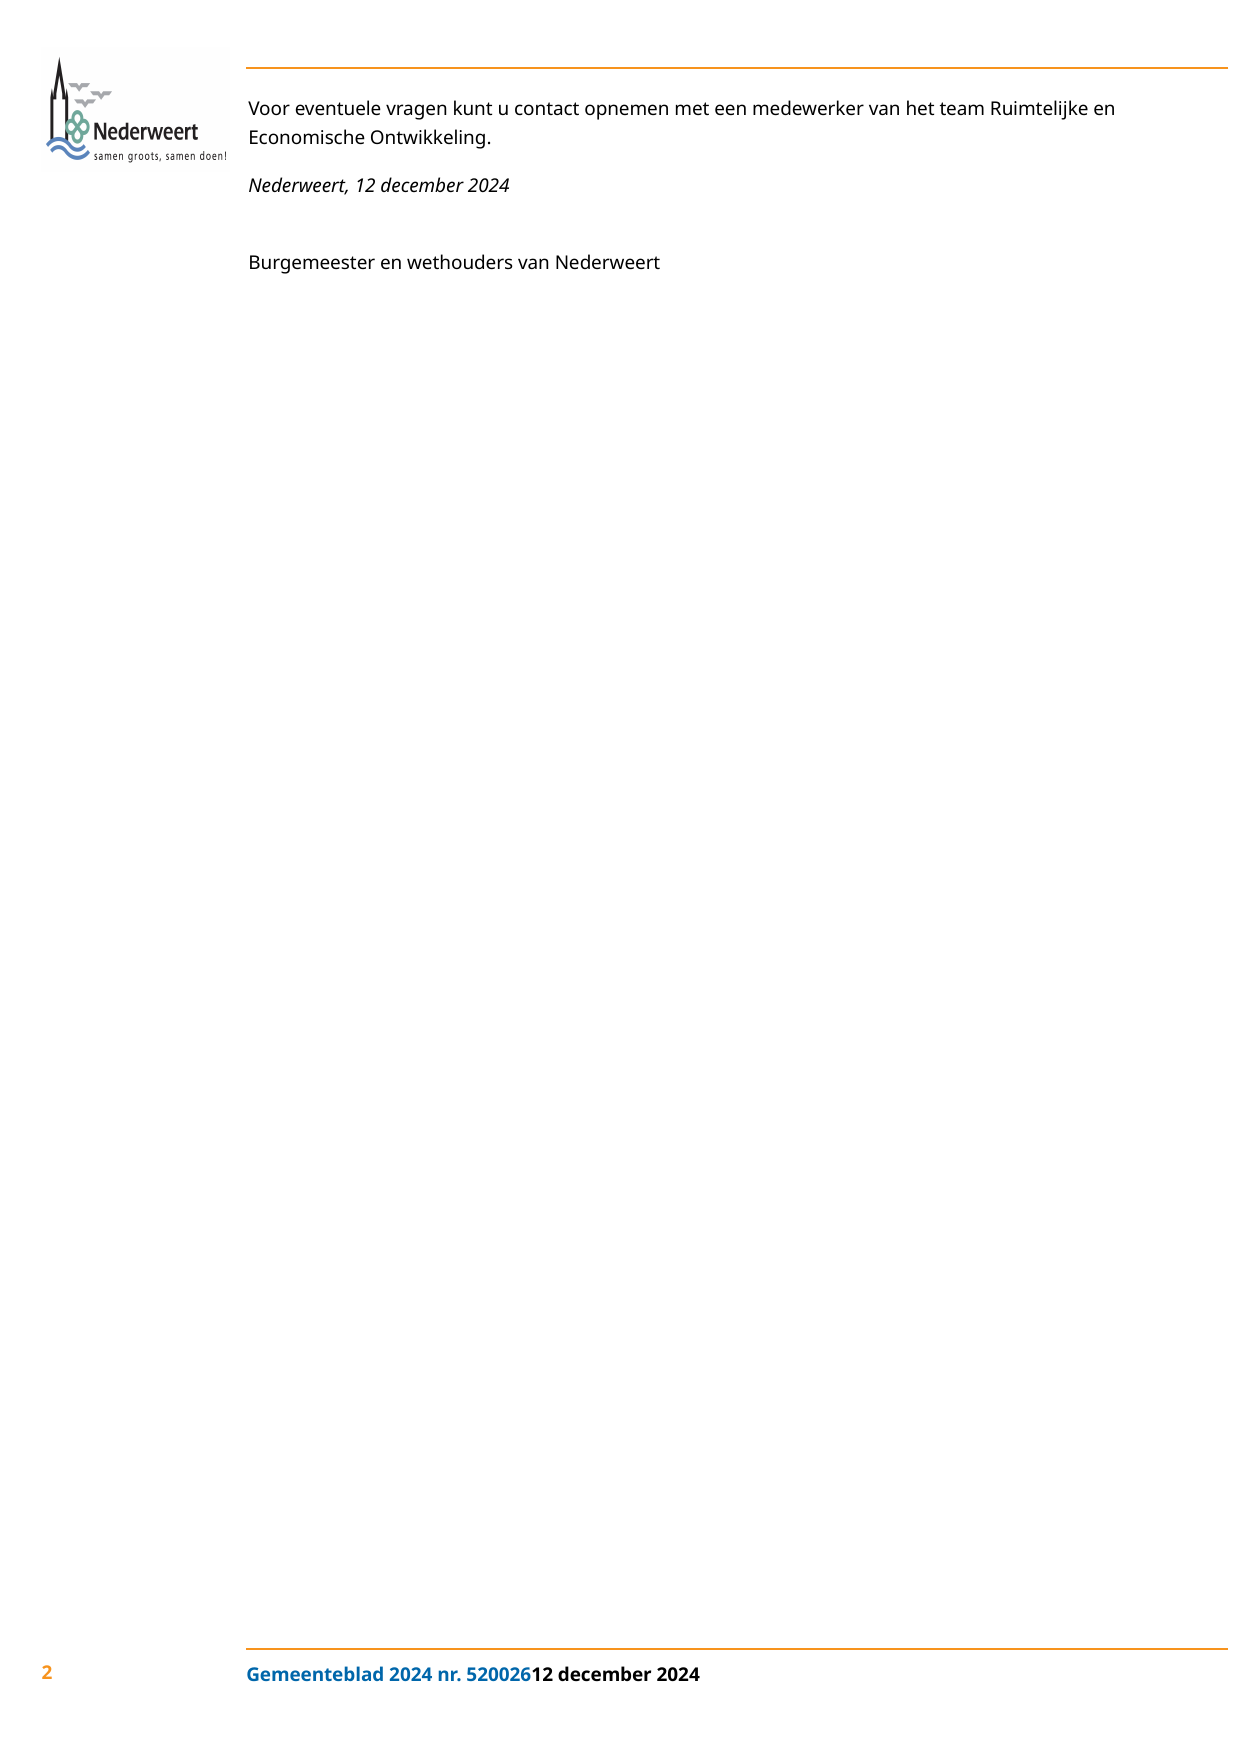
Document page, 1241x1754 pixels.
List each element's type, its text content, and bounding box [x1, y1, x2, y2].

picture [41, 47, 231, 172]
text Voor eventuele vragen kunt u contact opnemen met een medewerker van het team Ruimtelijke en Economische Ontwikkeling. [248, 95, 1152, 150]
text Nederweert, 12 december 2024 [248, 172, 1152, 198]
text Burgemeester en wethouders van Nederweert [248, 249, 1152, 275]
